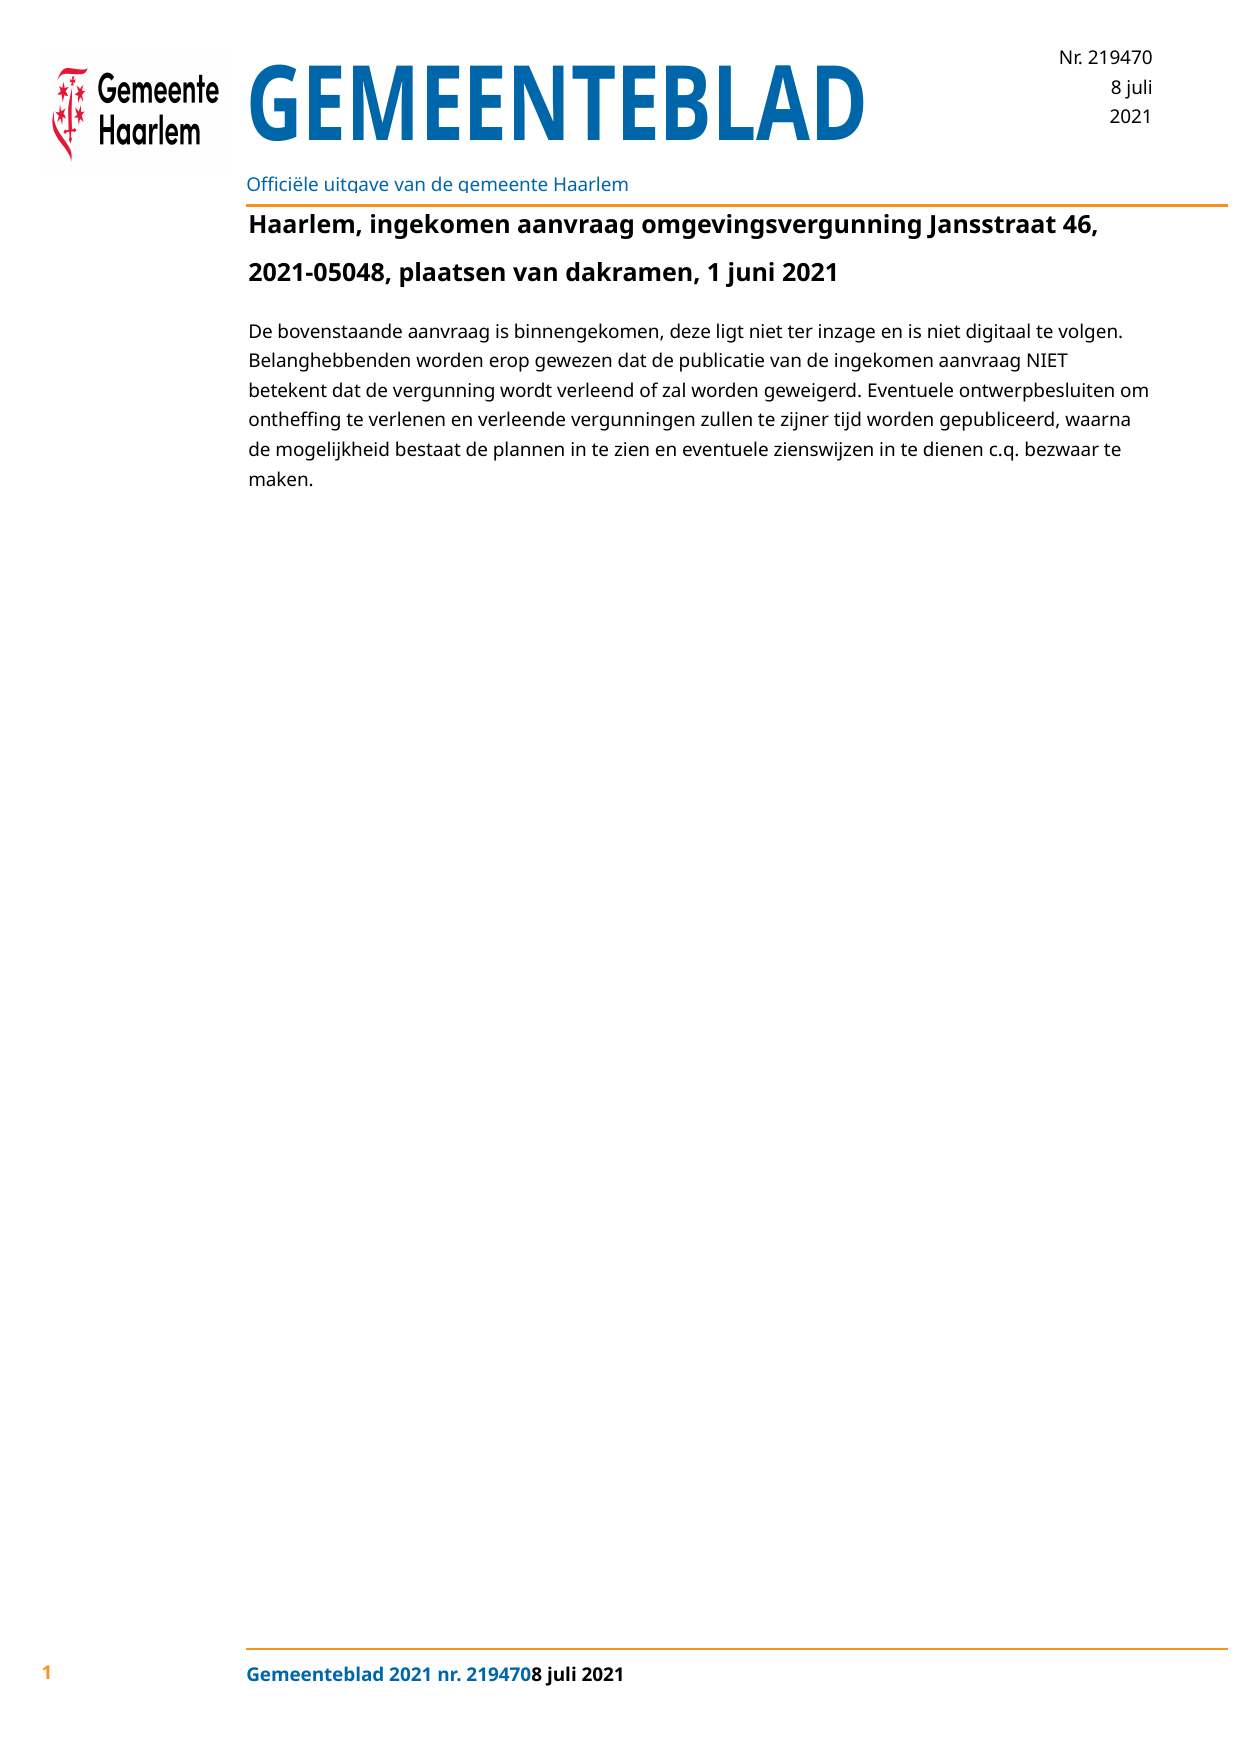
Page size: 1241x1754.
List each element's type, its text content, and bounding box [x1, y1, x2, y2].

text De bovenstaande aanvraag is binnengekomen, deze ligt niet ter inzage en is niet digitaal te volgen. Belanghebbenden worden erop gewezen dat de publicatie van de ingekomen aanvraag NIET betekent dat de vergunning wordt verleend of zal worden geweigerd. Eventuele ontwerpbesluiten om ontheffing te verlenen en verleende vergunningen zullen te zijner tijd worden gepubliceerd, waarna de mogelijkheid bestaat de plannen in te zien en eventuele zienswijzen in te dienen c.q. bezwaar te maken. [248, 318, 1152, 492]
picture [41, 47, 231, 172]
text Haarlem, ingekomen aanvraag omgevingsvergunning Jansstraat 46, 2021-05048, plaatsen van dakramen, 1 juni 2021 [248, 207, 1152, 288]
